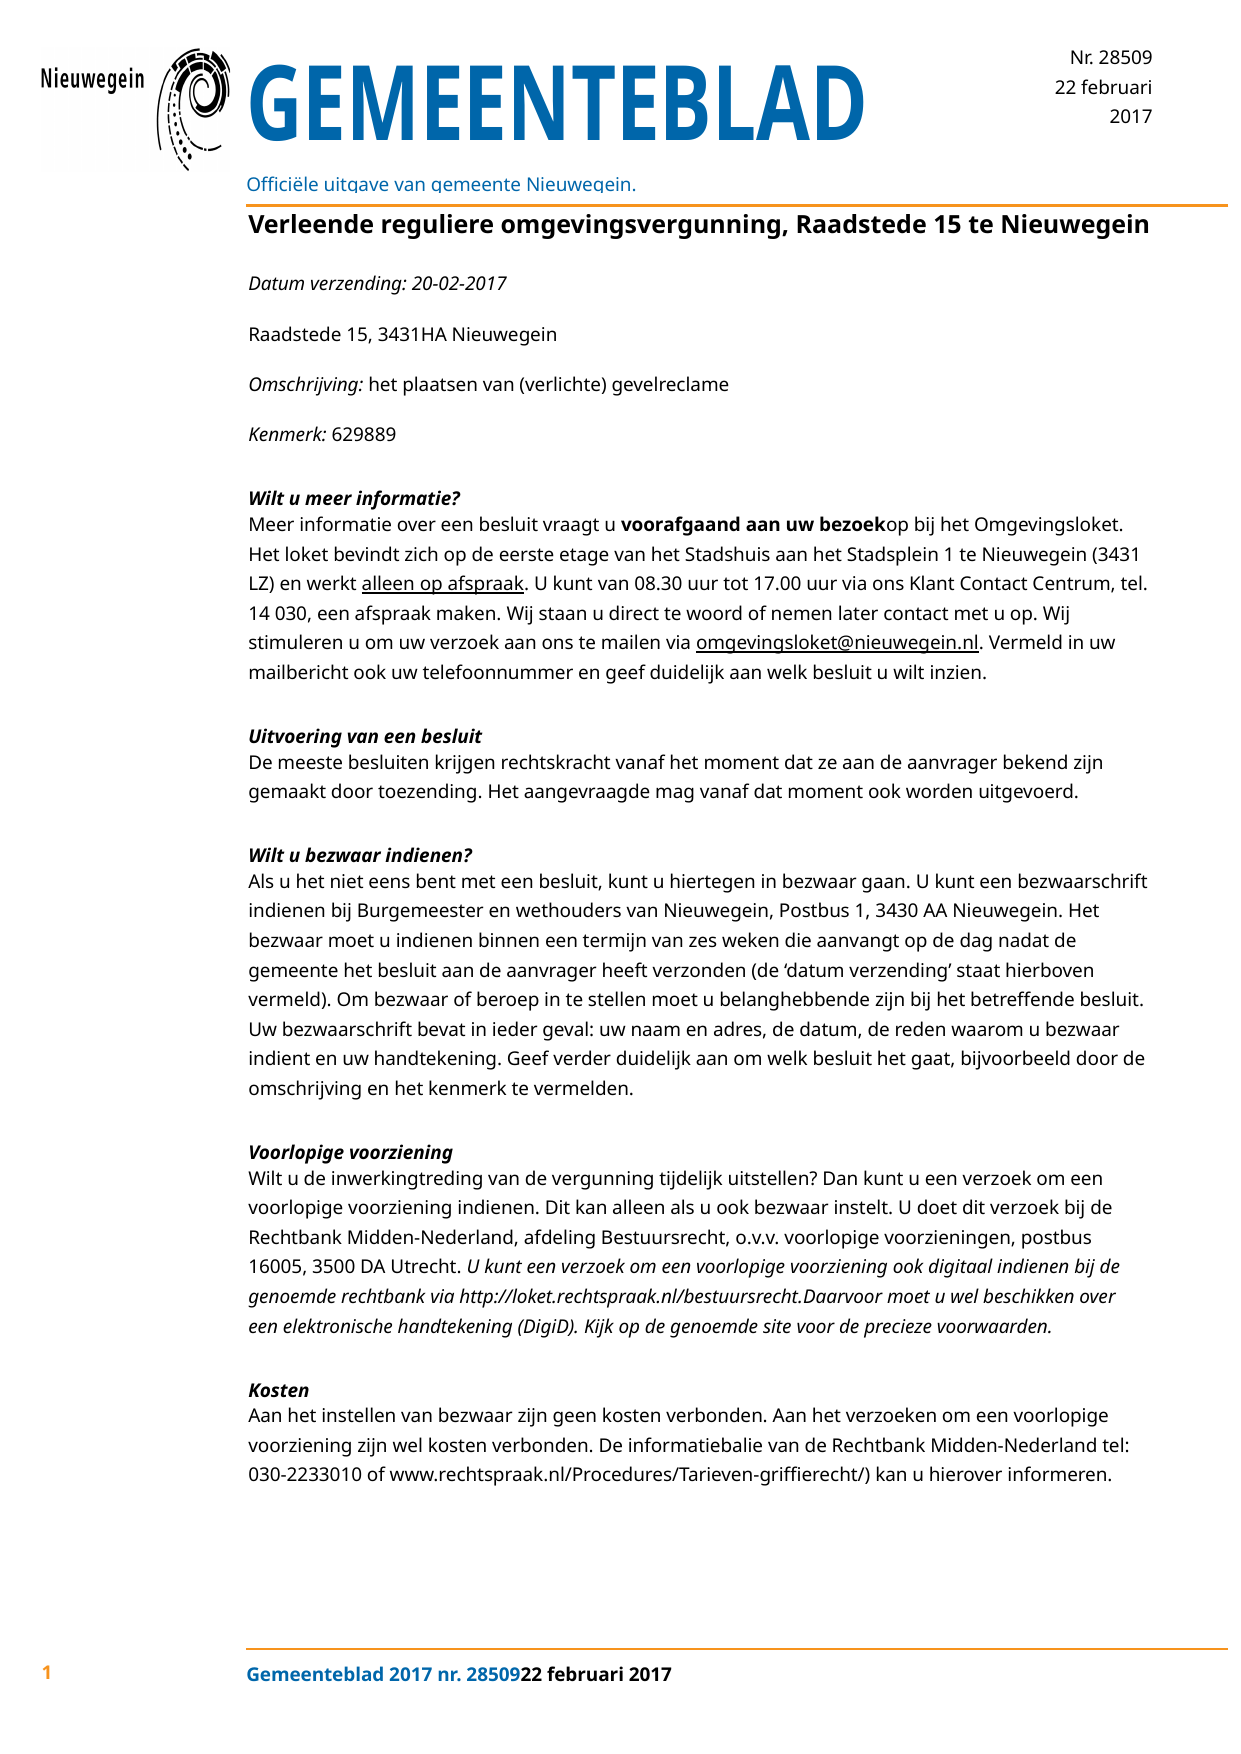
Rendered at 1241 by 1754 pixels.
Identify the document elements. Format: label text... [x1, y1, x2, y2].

text Datum verzending: 20-02-2017 [248, 270, 1152, 296]
text De meeste besluiten krijgen rechtskracht vanaf het moment dat ze aan de aanvrager bekend zijn gemaakt door toezending. Het aangevraagde mag vanaf dat moment ook worden uitgevoerd. [248, 749, 1152, 804]
text Kosten [248, 1377, 1152, 1402]
text Voorlopige voorziening [248, 1139, 1152, 1165]
text Als u het niet eens bent met een besluit, kunt u hiertegen in bezwaar gaan. U kunt een bezwaarschrift indienen bij Burgemeester en wethouders van Nieuwegein, Postbus 1, 3430 AA Nieuwegein. Het bezwaar moet u indienen binnen een termijn van zes weken die aanvangt op de dag nadat de gemeente het besluit aan de aanvrager heeft verzonden (de ‘datum verzending’ staat hierboven vermeld). Om bezwaar of beroep in te stellen moet u belanghebbende zijn bij het betreffende besluit. Uw bezwaarschrift bevat in ieder geval: uw naam en adres, de datum, de reden waarom u bezwaar indient en uw handtekening. Geef verder duidelijk aan om welk besluit het gaat, bijvoorbeeld door de omschrijving en het kenmerk te vermelden. [248, 868, 1152, 1101]
text Meer informatie over een besluit vraagt u voorafgaand aan uw bezoekop bij het Omgevingsloket. Het loket bevindt zich op de eerste etage van het Stadshuis aan het Stadsplein 1 te Nieuwegein (3431 LZ) en werkt alleen op afspraak. U kunt van 08.30 uur tot 17.00 uur via ons Klant Contact Centrum, tel. 14 030, een afspraak maken. Wij staan u direct te woord of nemen later contact met u op. Wij stimuleren u om uw verzoek aan ons te mailen via omgevingsloket@nieuwegein.nl. Vermeld in uw mailbericht ook uw telefoonnummer en geef duidelijk aan welk besluit u wilt inzien. [248, 511, 1152, 685]
picture [41, 47, 231, 172]
text Verleende reguliere omgevingsvergunning, Raadstede 15 te Nieuwegein [248, 207, 1152, 241]
text Raadstede 15, 3431HA Nieuwegein [248, 321, 1152, 346]
text Wilt u bezwaar indienen? [248, 842, 1152, 868]
text Uitvoering van een besluit [248, 723, 1152, 749]
text Aan het instellen van bezwaar zijn geen kosten verbonden. Aan het verzoeken om een voorlopige voorziening zijn wel kosten verbonden. De informatiebalie van de Rechtbank Midden-Nederland tel: 030-2233010 of www.rechtspraak.nl/Procedures/Tarieven-griffierecht/) kan u hierover informeren. [248, 1402, 1152, 1487]
text Omschrijving: het plaatsen van (verlichte) gevelreclame [248, 371, 1152, 397]
text Wilt u de inwerkingtreding van de vergunning tijdelijk uitstellen? Dan kunt u een verzoek om een voorlopige voorziening indienen. Dit kan alleen als u ook bezwaar instelt. U doet dit verzoek bij de Rechtbank Midden-Nederland, afdeling Bestuursrecht, o.v.v. voorlopige voorzieningen, postbus 16005, 3500 DA Utrecht. U kunt een verzoek om een voorlopige voorziening ook digitaal indienen bij de genoemde rechtbank via http://loket.rechtspraak.nl/bestuursrecht.Daarvoor moet u wel beschikken over een elektronische handtekening (DigiD). Kijk op de genoemde site voor de precieze voorwaarden. [248, 1165, 1152, 1338]
text Wilt u meer informatie? [248, 486, 1152, 511]
text Kenmerk: 629889 [248, 422, 1152, 447]
